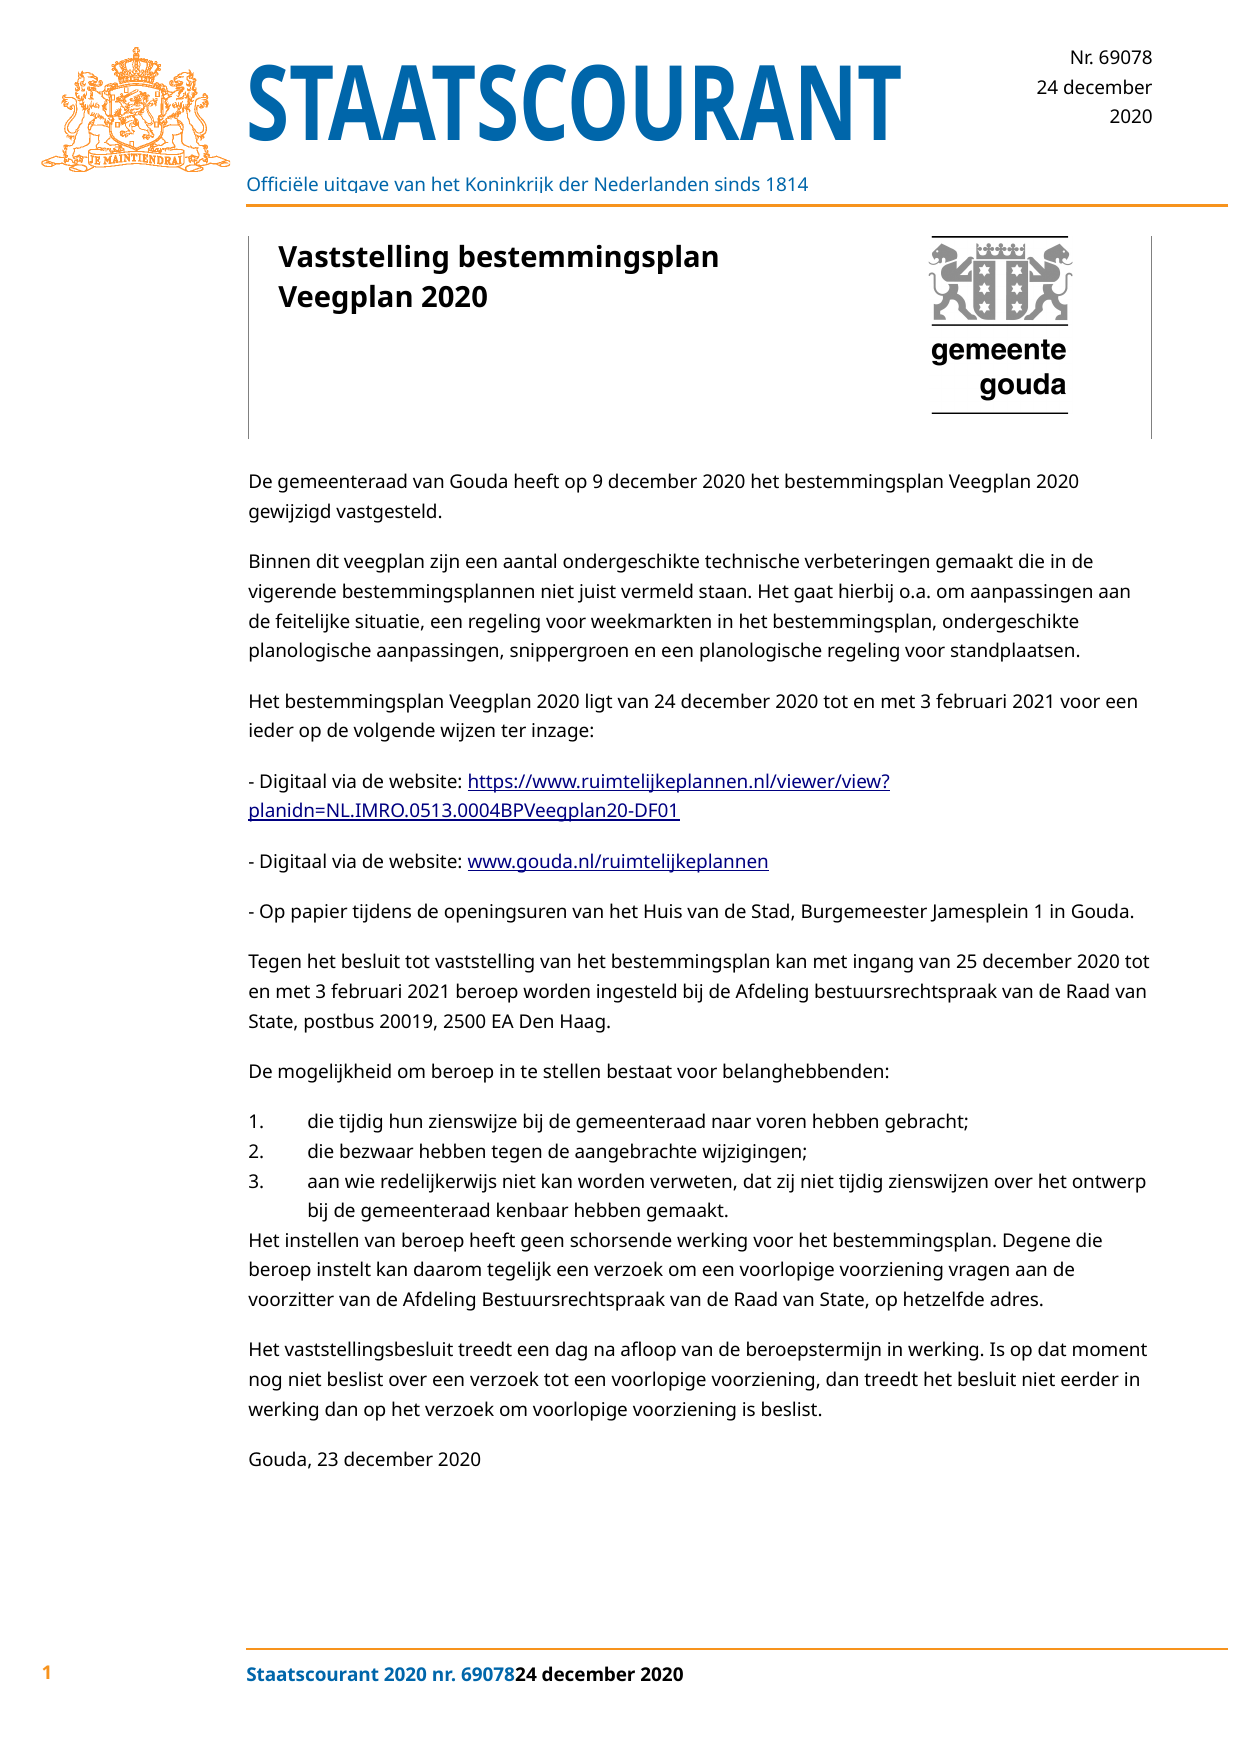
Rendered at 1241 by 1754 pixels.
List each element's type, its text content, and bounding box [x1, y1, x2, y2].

text - Digitaal via de website: www.gouda.nl/ruimtelijkeplannen [248, 848, 1152, 873]
table_header Vaststelling bestemmingsplan Veegplan 2020 [249, 236, 850, 439]
text Het bestemmingsplan Veegplan 2020 ligt van 24 december 2020 tot en met 3 februari 2021 voor een ieder op de volgende wijzen ter inzage: [248, 688, 1152, 743]
list aan wie redelijkerwijs niet kan worden verweten, dat zij niet tijdig zienswijzen over het ontwerp bij de gemeenteraad kenbaar hebben gemaakt. [248, 1168, 1152, 1223]
text Binnen dit veegplan zijn een aantal ondergeschikte technische verbeteringen gemaakt die in de vigerende bestemmingsplannen niet juist vermeld staan. Het gaat hierbij o.a. om aanpassingen aan de feitelijke situatie, een regeling voor weekmarkten in het bestemmingsplan, ondergeschikte planologische aanpassingen, snippergroen en een planologische regeling voor standplaatsen. [248, 549, 1152, 663]
text Het instellen van beroep heeft geen schorsende werking voor het bestemmingsplan. Degene die beroep instelt kan daarom tegelijk een verzoek om een voorlopige voorziening vragen aan de voorzitter van de Afdeling Bestuursrechtspraak van de Raad van State, op hetzelfde adres. [248, 1227, 1152, 1312]
table_header [1073, 236, 1151, 413]
picture [41, 47, 231, 172]
text Het vaststellingsbesluit treedt een dag na afloop van de beroepstermijn in werking. Is op dat moment nog niet beslist over een verzoek tot een voorlopige voorziening, dan treedt het besluit niet eerder in werking dan op het verzoek om voorlopige voorziening is beslist. [248, 1337, 1152, 1421]
text Gouda, 23 december 2020 [248, 1446, 1152, 1472]
picture [928, 236, 1073, 414]
table_header [850, 236, 928, 413]
table_header [850, 414, 1151, 439]
text De gemeenteraad van Gouda heeft op 9 december 2020 het bestemmingsplan Veegplan 2020 gewijzigd vastgesteld. [248, 469, 1152, 524]
text - Digitaal via de website: https://www.ruimtelijkeplannen.nl/viewer/view?planidn=NL.IMRO.0513.0004BPVeegplan20-DF01 [248, 768, 1152, 823]
list die tijdig hun zienswijze bij de gemeenteraad naar voren hebben gebracht; [248, 1109, 1152, 1134]
text - Op papier tijdens de openingsuren van het Huis van de Stad, Burgemeester Jamesplein 1 in Gouda. [248, 898, 1152, 924]
list die bezwaar hebben tegen de aangebrachte wijzigingen; [248, 1138, 1152, 1164]
text De mogelijkheid om beroep in te stellen bestaat voor belanghebbenden: [248, 1058, 1152, 1084]
text Tegen het besluit tot vaststelling van het bestemmingsplan kan met ingang van 25 december 2020 tot en met 3 februari 2021 beroep worden ingesteld bij de Afdeling bestuursrechtspraak van de Raad van State, postbus 20019, 2500 EA Den Haag. [248, 949, 1152, 1033]
